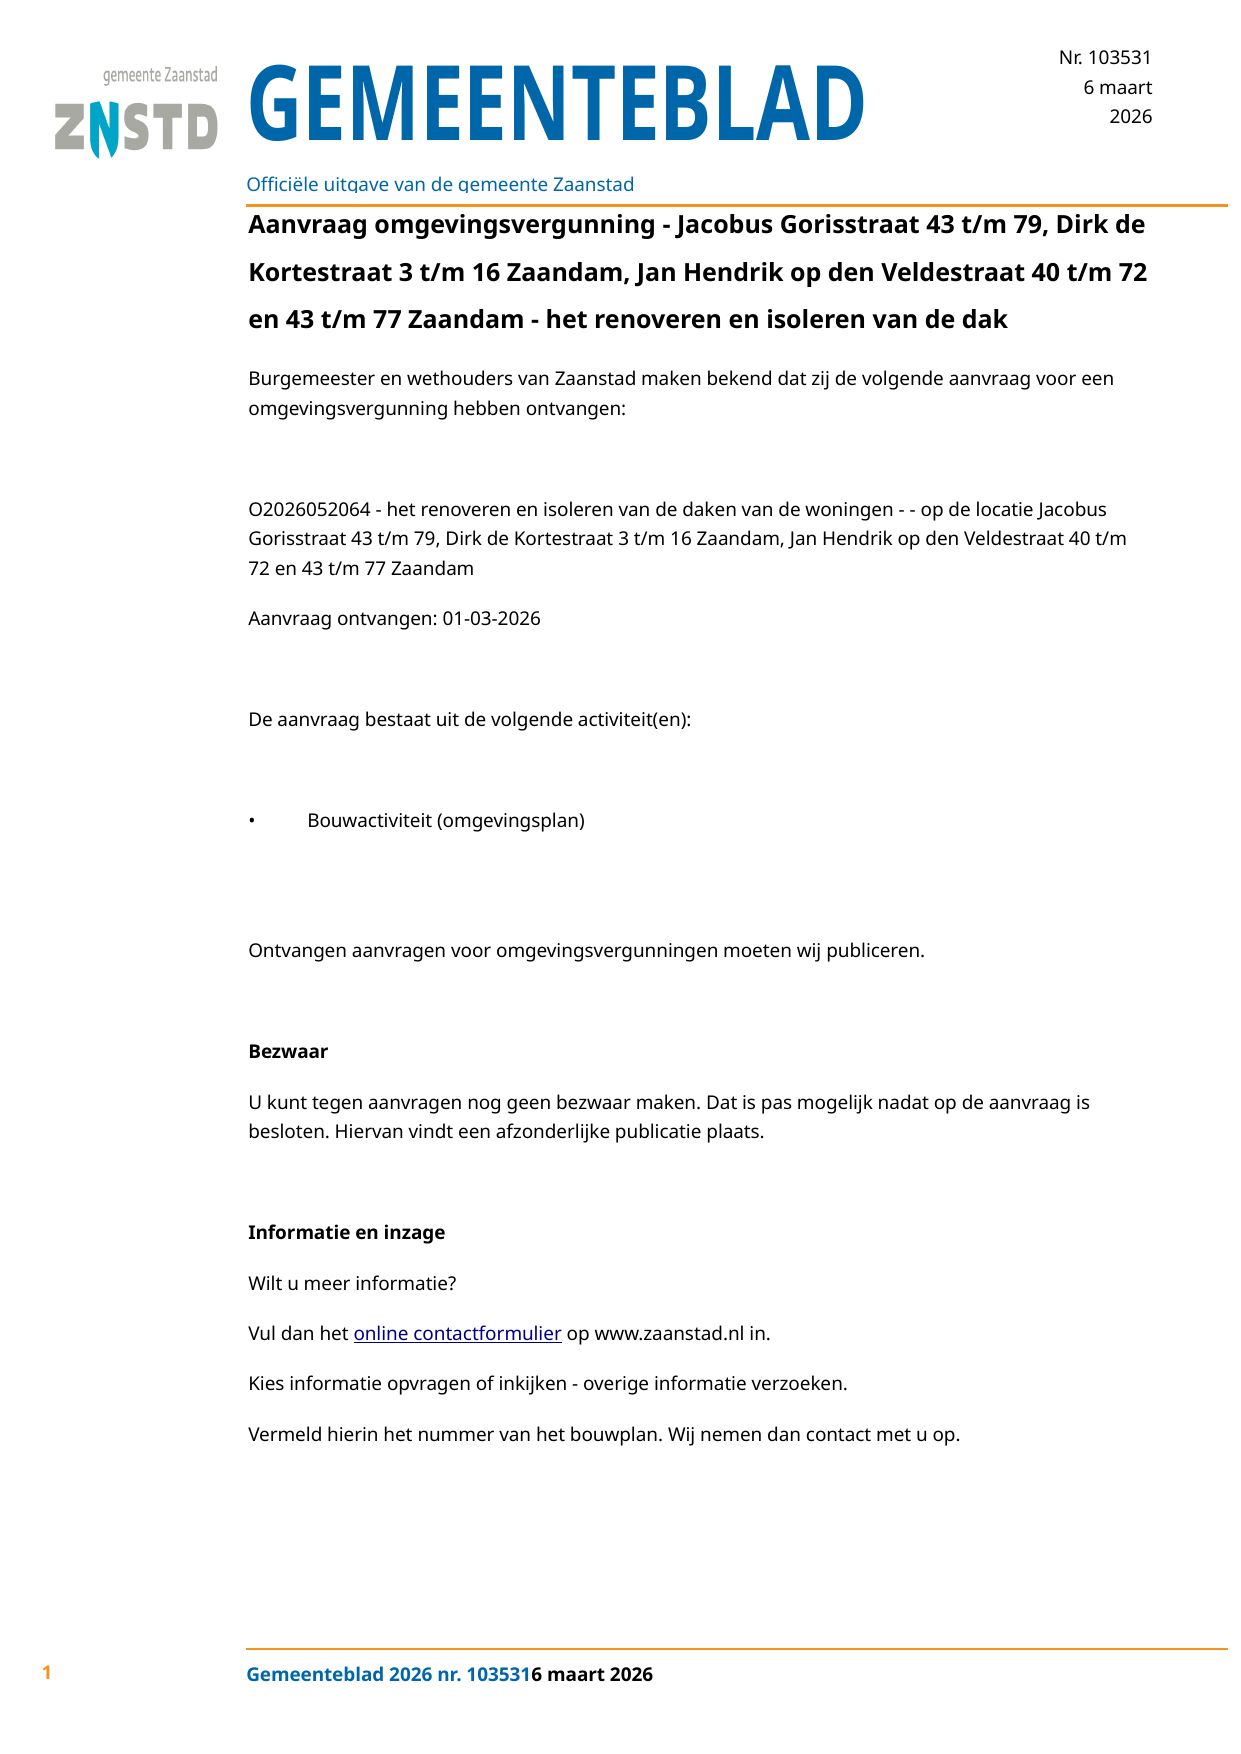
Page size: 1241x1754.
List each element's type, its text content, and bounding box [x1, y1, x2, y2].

picture [41, 47, 231, 172]
text Aanvraag omgevingsvergunning - Jacobus Gorisstraat 43 t/m 79, Dirk de Kortestraat 3 t/m 16 Zaandam, Jan Hendrik op den Veldestraat 40 t/m 72 en 43 t/m 77 Zaandam - het renoveren en isoleren van de dak [248, 207, 1152, 336]
text U kunt tegen aanvragen nog geen bezwaar maken. Dat is pas mogelijk nadat op de aanvraag is besloten. Hiervan vindt een afzonderlijke publicatie plaats. [248, 1089, 1152, 1144]
text De aanvraag bestaat uit de volgende activiteit(en): [248, 706, 1152, 732]
text Bezwaar [248, 1038, 1152, 1064]
text Burgemeester en wethouders van Zaanstad maken bekend dat zij de volgende aanvraag voor een omgevingsvergunning hebben ontvangen: [248, 366, 1152, 421]
text Wilt u meer informatie? [248, 1270, 1152, 1295]
text O2026052064 - het renoveren en isoleren van de daken van de woningen - - op de locatie Jacobus Gorisstraat 43 t/m 79, Dirk de Kortestraat 3 t/m 16 Zaandam, Jan Hendrik op den Veldestraat 40 t/m 72 en 43 t/m 77 Zaandam [248, 496, 1152, 581]
text Vermeld hierin het nummer van het bouwplan. Wij nemen dan contact met u op. [248, 1421, 1152, 1447]
text Kies informatie opvragen of inkijken - overige informatie verzoeken. [248, 1371, 1152, 1396]
list Bouwactiviteit (omgevingsplan) [248, 807, 1152, 833]
text Vul dan het online contactformulier op www.zaanstad.nl in. [248, 1320, 1152, 1346]
text Aanvraag ontvangen: 01-03-2026 [248, 606, 1152, 631]
text Ontvangen aanvragen voor omgevingsvergunningen moeten wij publiceren. [248, 938, 1152, 963]
text Informatie en inzage [248, 1219, 1152, 1245]
